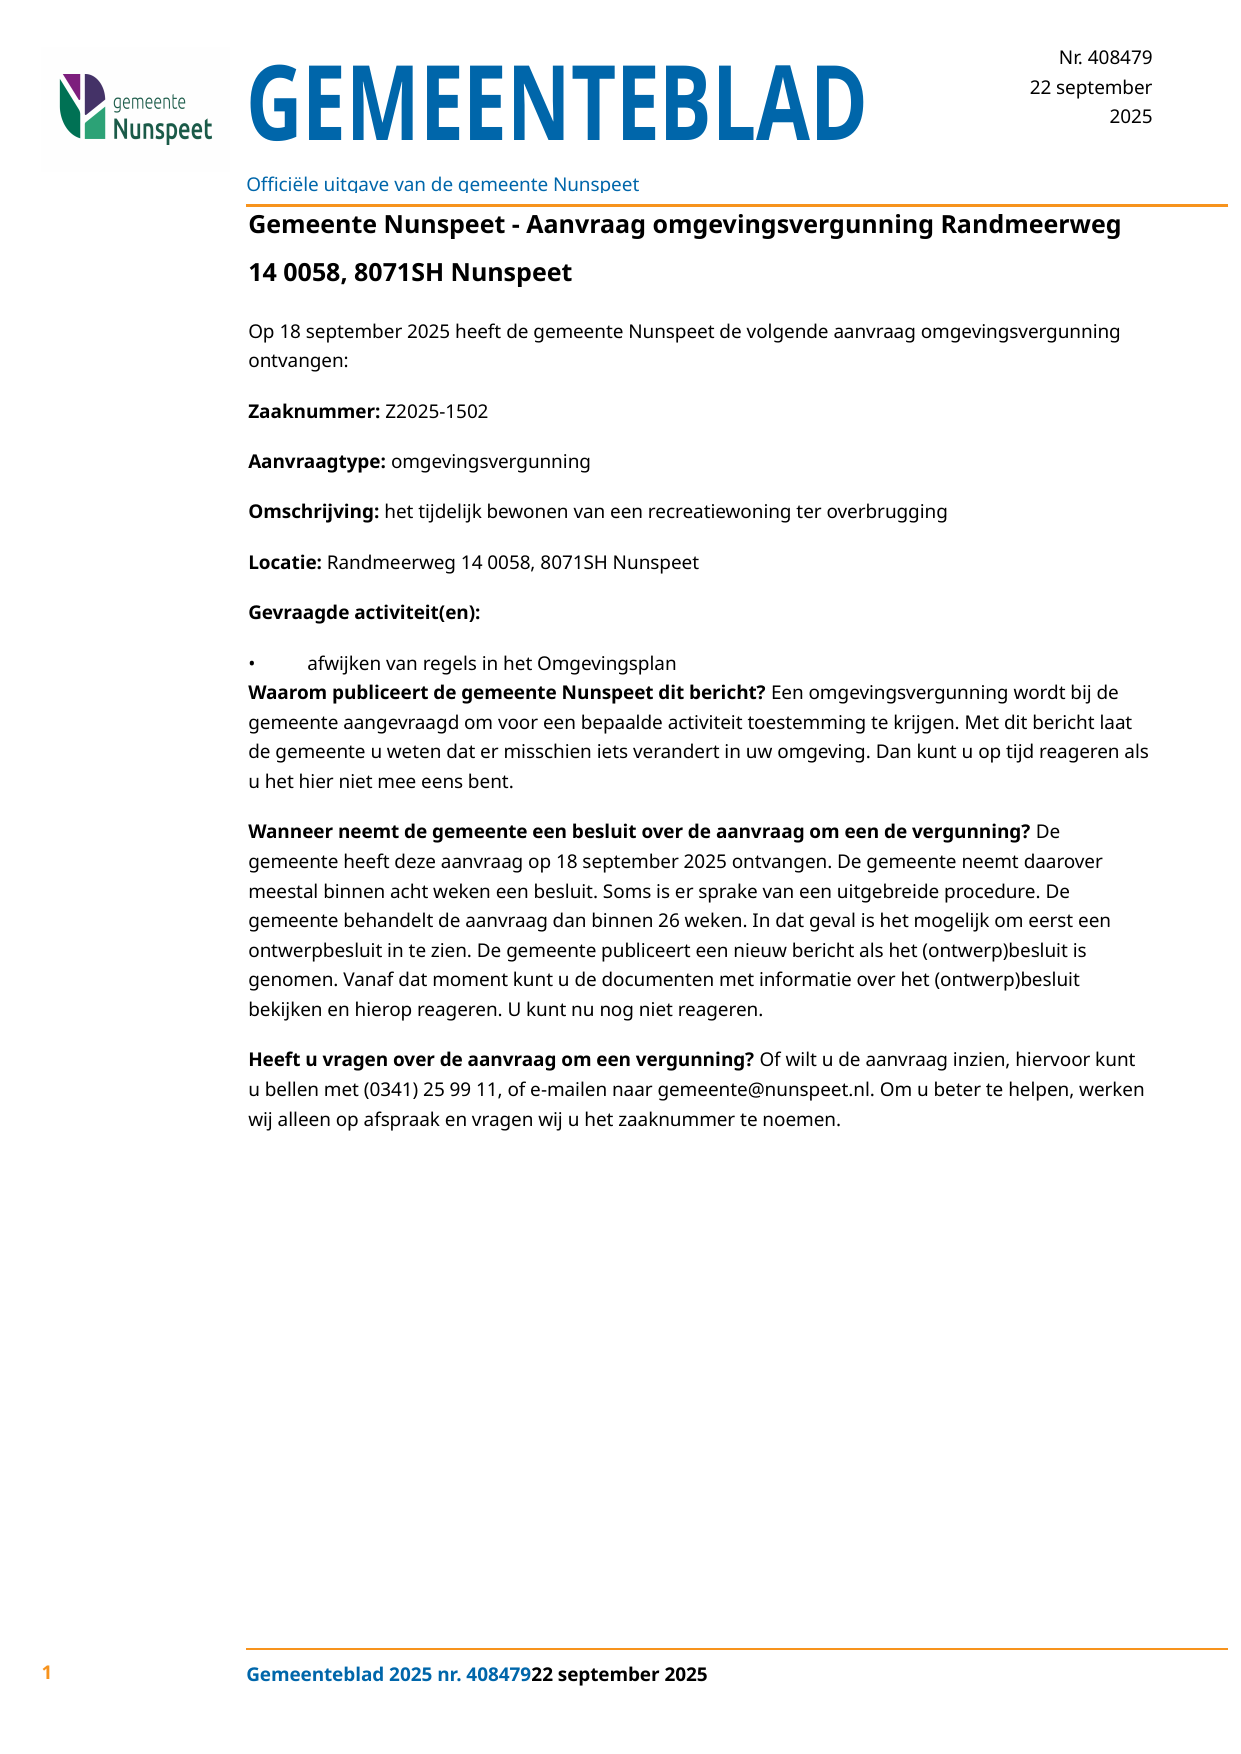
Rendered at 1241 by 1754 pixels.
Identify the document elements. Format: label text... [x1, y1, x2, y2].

text Wanneer neemt de gemeente een besluit over de aanvraag om een de vergunning? De gemeente heeft deze aanvraag op 18 september 2025 ontvangen. De gemeente neemt daarover meestal binnen acht weken een besluit. Soms is er sprake van een uitgebreide procedure. De gemeente behandelt de aanvraag dan binnen 26 weken. In dat geval is het mogelijk om eerst een ontwerpbesluit in te zien. De gemeente publiceert een nieuw bericht als het (ontwerp)besluit is genomen. Vanaf dat moment kunt u de documenten met informatie over het (ontwerp)besluit bekijken en hierop reageren. U kunt nu nog niet reageren. [248, 819, 1152, 1022]
text Heeft u vragen over de aanvraag om een vergunning? Of wilt u de aanvraag inzien, hiervoor kunt u bellen met (0341) 25 99 11, of e-mailen naar gemeente@nunspeet.nl. Om u beter te helpen, werken wij alleen op afspraak en vragen wij u het zaaknummer te noemen. [248, 1047, 1152, 1132]
text Locatie: Randmeerweg 14 0058, 8071SH Nunspeet [248, 549, 1152, 575]
text Omschrijving: het tijdelijk bewonen van een recreatiewoning ter overbrugging [248, 499, 1152, 524]
text Aanvraagtype: omgevingsvergunning [248, 448, 1152, 474]
picture [41, 47, 231, 172]
text Gemeente Nunspeet - Aanvraag omgevingsvergunning Randmeerweg 14 0058, 8071SH Nunspeet [248, 207, 1152, 288]
text Waarom publiceert de gemeente Nunspeet dit bericht? Een omgevingsvergunning wordt bij de gemeente aangevraagd om voor een bepaalde activiteit toestemming te krijgen. Met dit bericht laat de gemeente u weten dat er misschien iets verandert in uw omgeving. Dan kunt u op tijd reageren als u het hier niet mee eens bent. [248, 679, 1152, 794]
text Op 18 september 2025 heeft de gemeente Nunspeet de volgende aanvraag omgevingsvergunning ontvangen: [248, 318, 1152, 373]
text Gevraagde activiteit(en): [248, 599, 1152, 625]
list afwijken van regels in het Omgevingsplan [248, 650, 1152, 676]
text Zaaknummer: Z2025-1502 [248, 398, 1152, 424]
